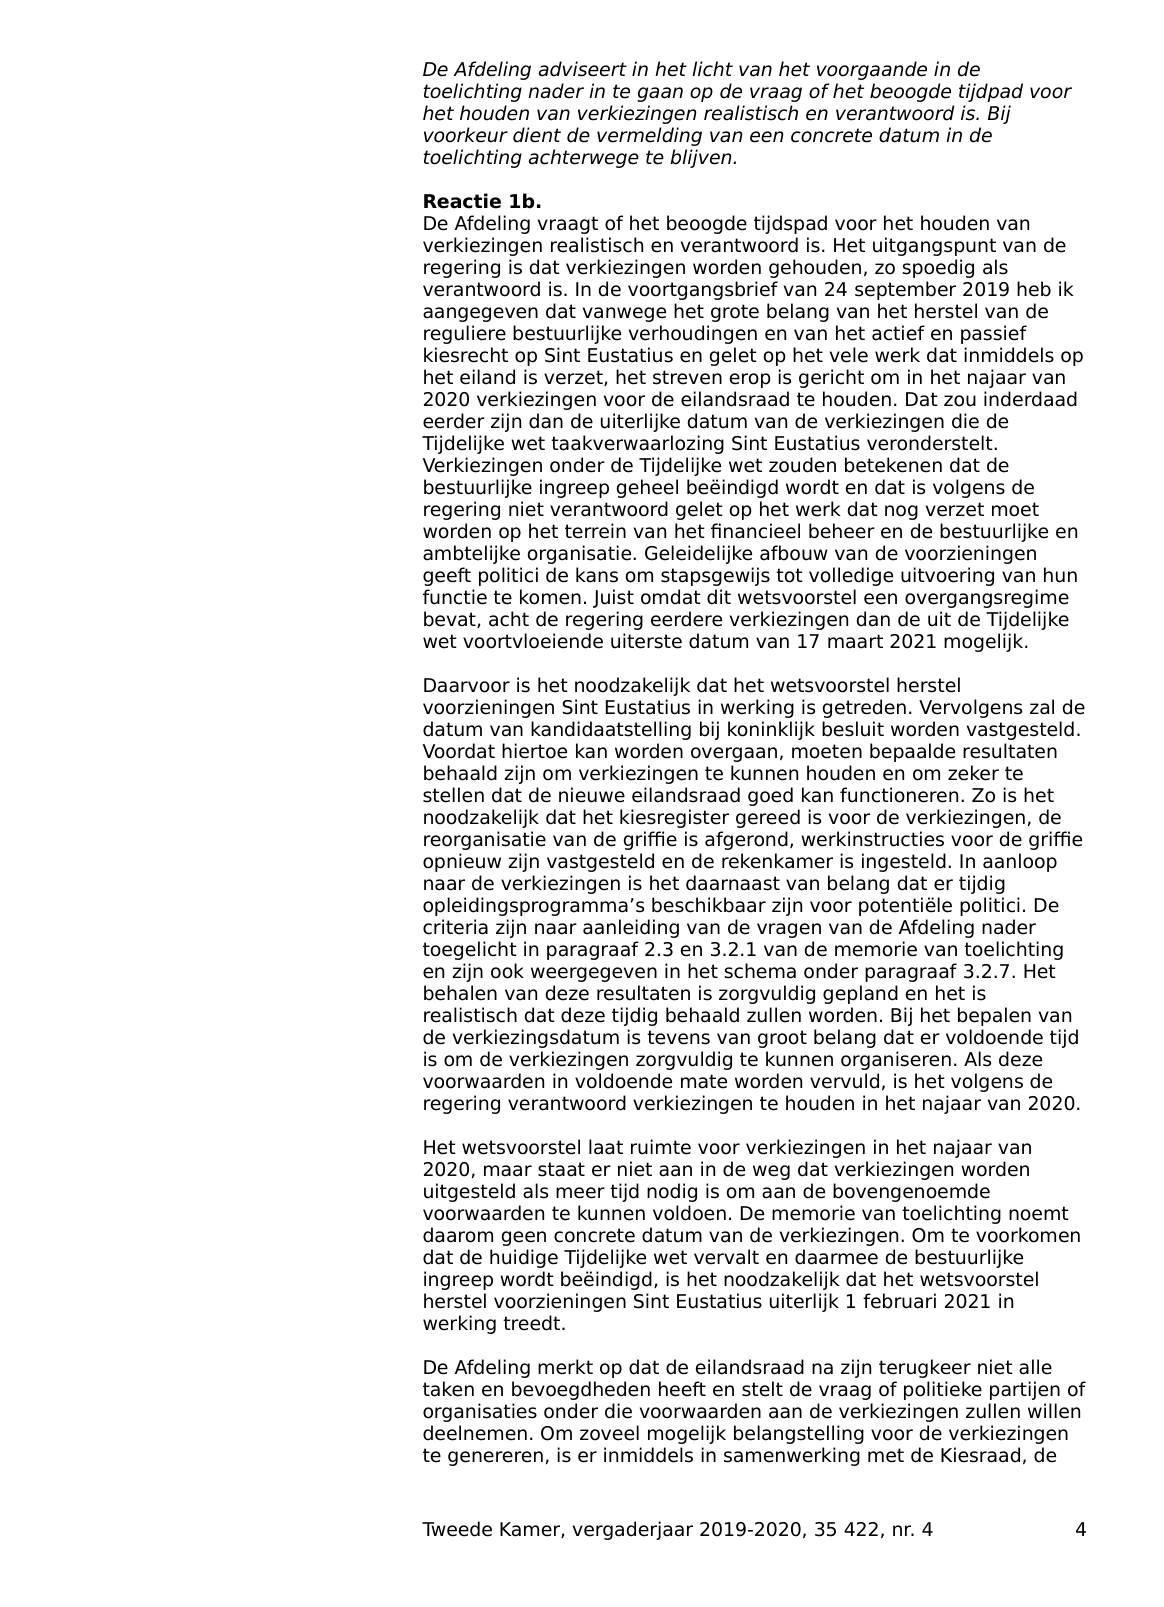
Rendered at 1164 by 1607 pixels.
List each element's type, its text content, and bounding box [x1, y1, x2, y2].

text De Afdeling merkt op dat de eilandsraad na zijn terugkeer niet alle taken en bevoegdheden heeft en stelt de vraag of politieke partijen of organisaties onder die voorwaarden aan de verkiezingen zullen willen deelnemen. Om zoveel mogelijk belangstelling voor de verkiezingen te genereren, is er inmiddels in samenwerking met de Kiesraad, de [422, 1357, 1087, 1467]
text De Afdeling vraagt of het beoogde tijdspad voor het houden van verkiezingen realistisch en verantwoord is. Het uitgangspunt van de regering is dat verkiezingen worden gehouden, zo spoedig als verantwoord is. In de voortgangsbrief van 24 september 2019 heb ik aangegeven dat vanwege het grote belang van het herstel van de reguliere bestuurlijke verhoudingen en van het actief en passief kiesrecht op Sint Eustatius en gelet op het vele werk dat inmiddels op het eiland is verzet, het streven erop is gericht om in het najaar van 2020 verkiezingen voor de eilandsraad te houden. Dat zou inderdaad eerder zijn dan de uiterlijke datum van de verkiezingen die de Tijdelijke wet taakverwaarlozing Sint Eustatius veronderstelt. Verkiezingen onder de Tijdelijke wet zouden betekenen dat de bestuurlijke ingreep geheel beëindigd wordt en dat is volgens de regering niet verantwoord gelet op het werk dat nog verzet moet worden op het terrein van het financieel beheer en de bestuurlijke en ambtelijke organisatie. Geleidelijke afbouw van de voorzieningen geeft politici de kans om stapsgewijs tot volledige uitvoering van hun functie te komen. Juist omdat dit wetsvoorstel een overgangsregime bevat, acht de regering eerdere verkiezingen dan de uit de Tijdelijke wet voortvloeiende uiterste datum van 17 maart 2021 mogelijk. [422, 213, 1087, 653]
text Daarvoor is het noodzakelijk dat het wetsvoorstel herstel voorzieningen Sint Eustatius in werking is getreden. Vervolgens zal de datum van kandidaatstelling bij koninklijk besluit worden vastgesteld. Voordat hiertoe kan worden overgaan, moeten bepaalde resultaten behaald zijn om verkiezingen te kunnen houden en om zeker te stellen dat de nieuwe eilandsraad goed kan functioneren. Zo is het noodzakelijk dat het kiesregister gereed is voor de verkiezingen, de reorganisatie van de griffie is afgerond, werkinstructies voor de griffie opnieuw zijn vastgesteld en de rekenkamer is ingesteld. In aanloop naar de verkiezingen is het daarnaast van belang dat er tijdig opleidingsprogramma’s beschikbaar zijn voor potentiële politici. De criteria zijn naar aanleiding van de vragen van de Afdeling nader toegelicht in paragraaf 2.3 en 3.2.1 van de memorie van toelichting en zijn ook weergegeven in het schema onder paragraaf 3.2.7. Het behalen van deze resultaten is zorgvuldig gepland en het is realistisch dat deze tijdig behaald zullen worden. Bij het bepalen van de verkiezingsdatum is tevens van groot belang dat er voldoende tijd is om de verkiezingen zorgvuldig te kunnen organiseren. Als deze voorwaarden in voldoende mate worden vervuld, is het volgens de regering verantwoord verkiezingen te houden in het najaar van 2020. [422, 675, 1087, 1114]
text De Afdeling adviseert in het licht van het voorgaande in de toelichting nader in te gaan op de vraag of het beoogde tijdpad voor het houden van verkiezingen realistisch en verantwoord is. Bij voorkeur dient de vermelding van een concrete datum in de toelichting achterwege te blijven. [422, 59, 1087, 169]
subtitle Reactie 1b. [422, 191, 1087, 213]
text Het wetsvoorstel laat ruimte voor verkiezingen in het najaar van 2020, maar staat er niet aan in de weg dat verkiezingen worden uitgesteld als meer tijd nodig is om aan de bovengenoemde voorwaarden te kunnen voldoen. De memorie van toelichting noemt daarom geen concrete datum van de verkiezingen. Om te voorkomen dat de huidige Tijdelijke wet vervalt en daarmee de bestuurlijke ingreep wordt beëindigd, is het noodzakelijk dat het wetsvoorstel herstel voorzieningen Sint Eustatius uiterlijk 1 februari 2021 in werking treedt. [422, 1137, 1087, 1334]
